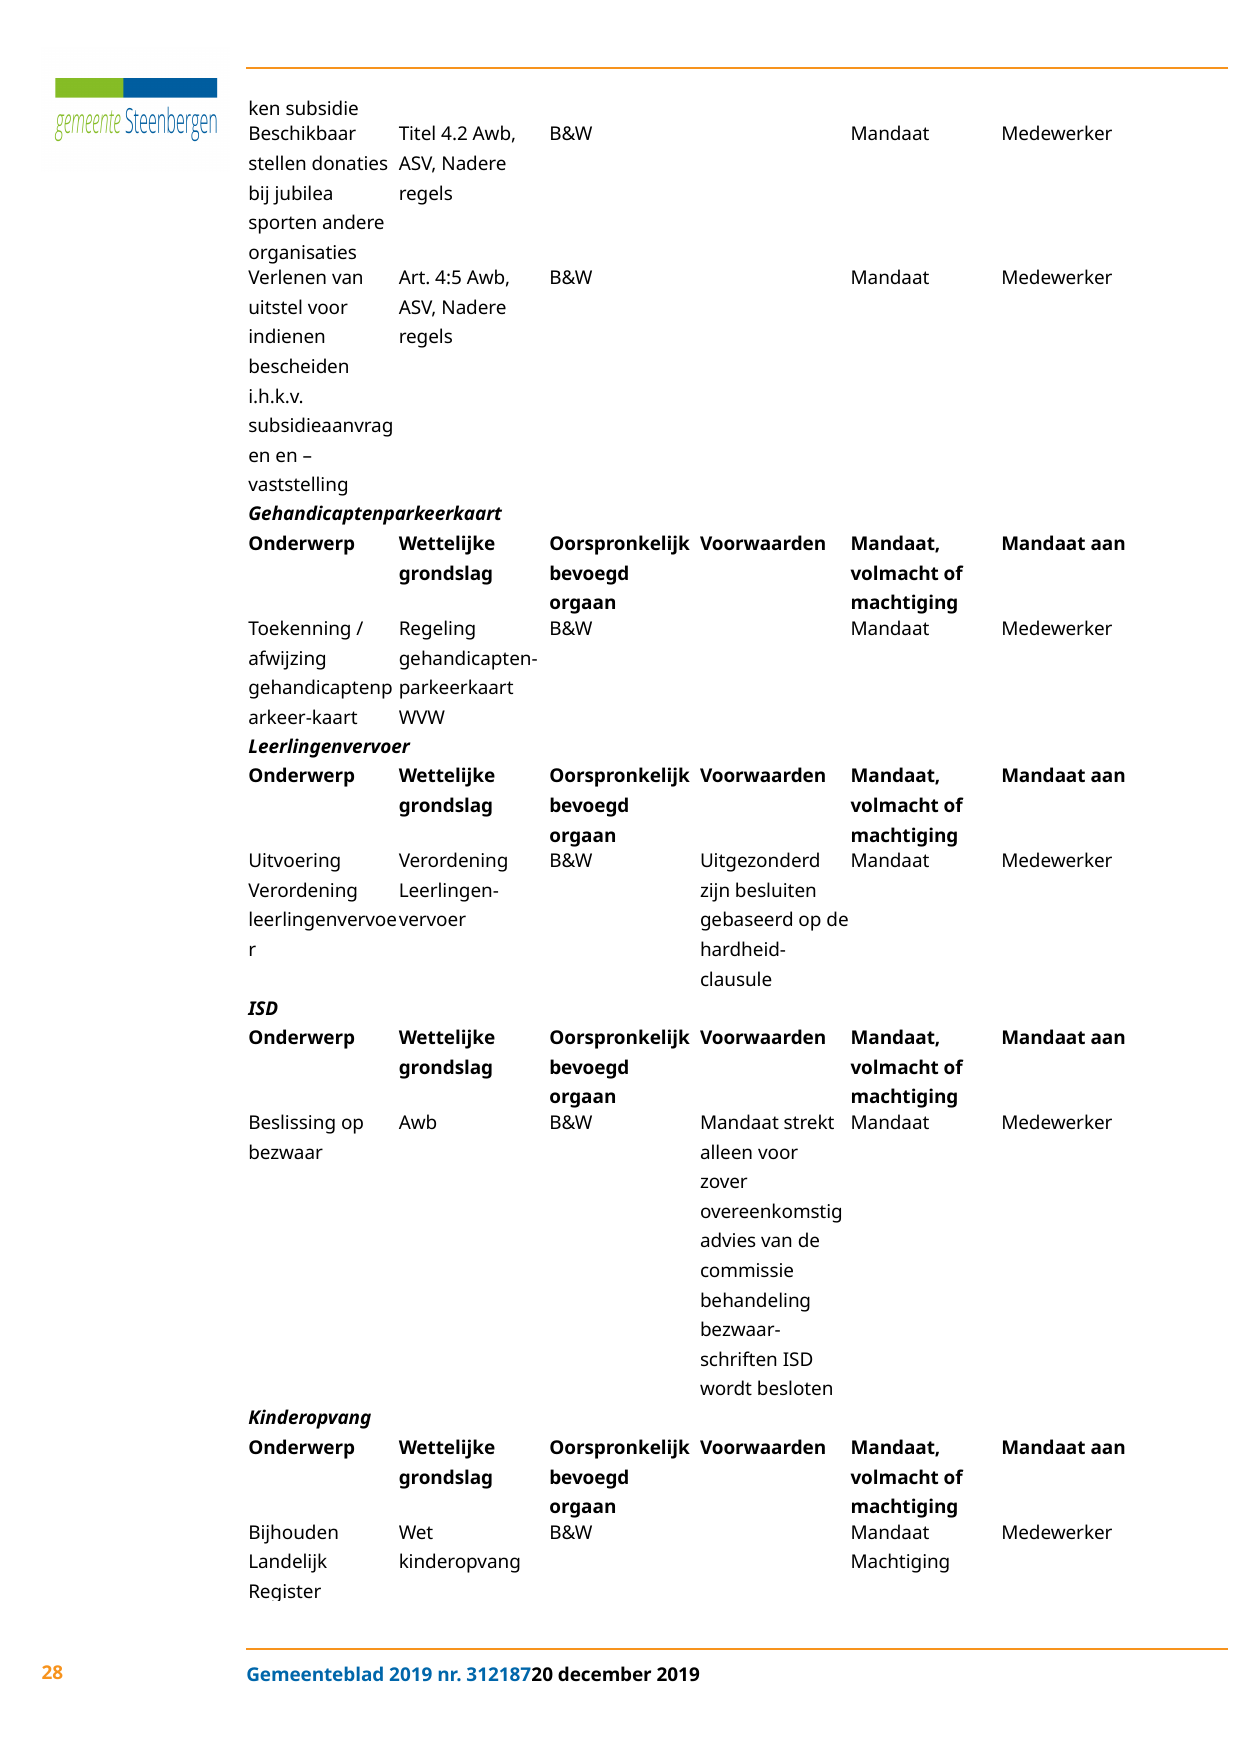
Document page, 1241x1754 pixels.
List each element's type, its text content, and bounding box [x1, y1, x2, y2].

table_header Voorwaarden [700, 1025, 850, 1109]
table_header Wettelijke grondslag [399, 1434, 549, 1519]
table_header Onderwerp [248, 763, 398, 847]
table_cell Medewerker [1001, 265, 1152, 497]
text Leerlingenvervoer [248, 733, 1152, 759]
table_header Oorspronkelijk bevoegd orgaan [549, 1434, 700, 1519]
table_cell Bijhouden Landelijk Register [248, 1519, 398, 1600]
table_cell B&W [549, 121, 700, 264]
table_cell [850, 95, 1001, 121]
table_header Onderwerp [248, 1025, 398, 1109]
table_cell Art. 4:5 Awb, ASV, Nadere regels [399, 265, 549, 497]
table_cell Mandaat [850, 615, 1001, 730]
table_cell B&W [549, 1109, 700, 1401]
picture [41, 47, 231, 172]
table_cell [700, 615, 850, 730]
table_cell Regeling gehandicapten-parkeerkaart WVW [399, 615, 549, 730]
table_header Mandaat, volmacht of machtiging [850, 763, 1001, 847]
table_header Wettelijke grondslag [399, 1025, 549, 1109]
table_cell B&W [549, 848, 700, 992]
table_header Mandaat aan [1001, 1434, 1152, 1519]
table_cell [549, 95, 700, 121]
table_header Voorwaarden [700, 1434, 850, 1519]
table_cell Mandaat Machtiging [850, 1519, 1001, 1600]
text Kinderopvang [248, 1404, 1152, 1430]
table_header Mandaat, volmacht of machtiging [850, 1025, 1001, 1109]
table_cell Verlenen van uitstel voor indienen bescheiden i.h.k.v. subsidieaanvragen en –vaststelling [248, 265, 398, 497]
table_header Voorwaarden [700, 763, 850, 847]
table_cell B&W [549, 615, 700, 730]
table_cell Uitvoering Verordening leerlingenvervoer [248, 848, 398, 992]
table_header Voorwaarden [700, 530, 850, 615]
table_cell [700, 1519, 850, 1600]
table_header Mandaat aan [1001, 1025, 1152, 1109]
table_cell Beschikbaar stellen donaties bij jubilea sporten andere organisaties [248, 121, 398, 264]
table_cell Verordening Leerlingen-vervoer [399, 848, 549, 992]
table_cell Medewerker [1001, 848, 1152, 992]
table_cell Medewerker [1001, 615, 1152, 730]
table_cell [700, 265, 850, 497]
table_cell [399, 95, 549, 121]
table_header Wettelijke grondslag [399, 530, 549, 615]
table_cell Medewerker [1001, 1519, 1152, 1600]
table_cell [700, 121, 850, 264]
table_cell Beslissing op bezwaar [248, 1109, 398, 1401]
table_cell Mandaat [850, 121, 1001, 264]
table_header Mandaat aan [1001, 763, 1152, 847]
table_cell ken subsidie [248, 95, 398, 121]
table_header Mandaat, volmacht of machtiging [850, 530, 1001, 615]
table_cell Medewerker [1001, 1109, 1152, 1401]
table_cell Awb [399, 1109, 549, 1401]
table_header Mandaat, volmacht of machtiging [850, 1434, 1001, 1519]
table_header Oorspronkelijk bevoegd orgaan [549, 530, 700, 615]
table_cell B&W [549, 1519, 700, 1600]
table_cell Uitgezonderd zijn besluiten gebaseerd op de hardheid-clausule [700, 848, 850, 992]
table_cell Mandaat [850, 265, 1001, 497]
text Gehandicaptenparkeerkaart [248, 501, 1152, 526]
table_cell Mandaat [850, 1109, 1001, 1401]
table_header Onderwerp [248, 1434, 398, 1519]
table_header Oorspronkelijk bevoegd orgaan [549, 763, 700, 847]
table_cell B&W [549, 265, 700, 497]
table_header Mandaat aan [1001, 530, 1152, 615]
table_cell [700, 95, 850, 121]
table_cell Mandaat [850, 848, 1001, 992]
table_header Wettelijke grondslag [399, 763, 549, 847]
table_cell Toekenning / afwijzing gehandicaptenparkeer-kaart [248, 615, 398, 730]
table_cell Titel 4.2 Awb, ASV, Nadere regels [399, 121, 549, 264]
table_cell Medewerker [1001, 121, 1152, 264]
table_header Oorspronkelijk bevoegd orgaan [549, 1025, 700, 1109]
text ISD [248, 995, 1152, 1021]
table_cell [1001, 95, 1152, 121]
table_header Onderwerp [248, 530, 398, 615]
table_cell Mandaat strekt alleen voor zover overeenkomstig advies van de commissie behandeling bezwaar-schriften ISD wordt besloten [700, 1109, 850, 1401]
table_cell Wet kinderopvang [399, 1519, 549, 1600]
